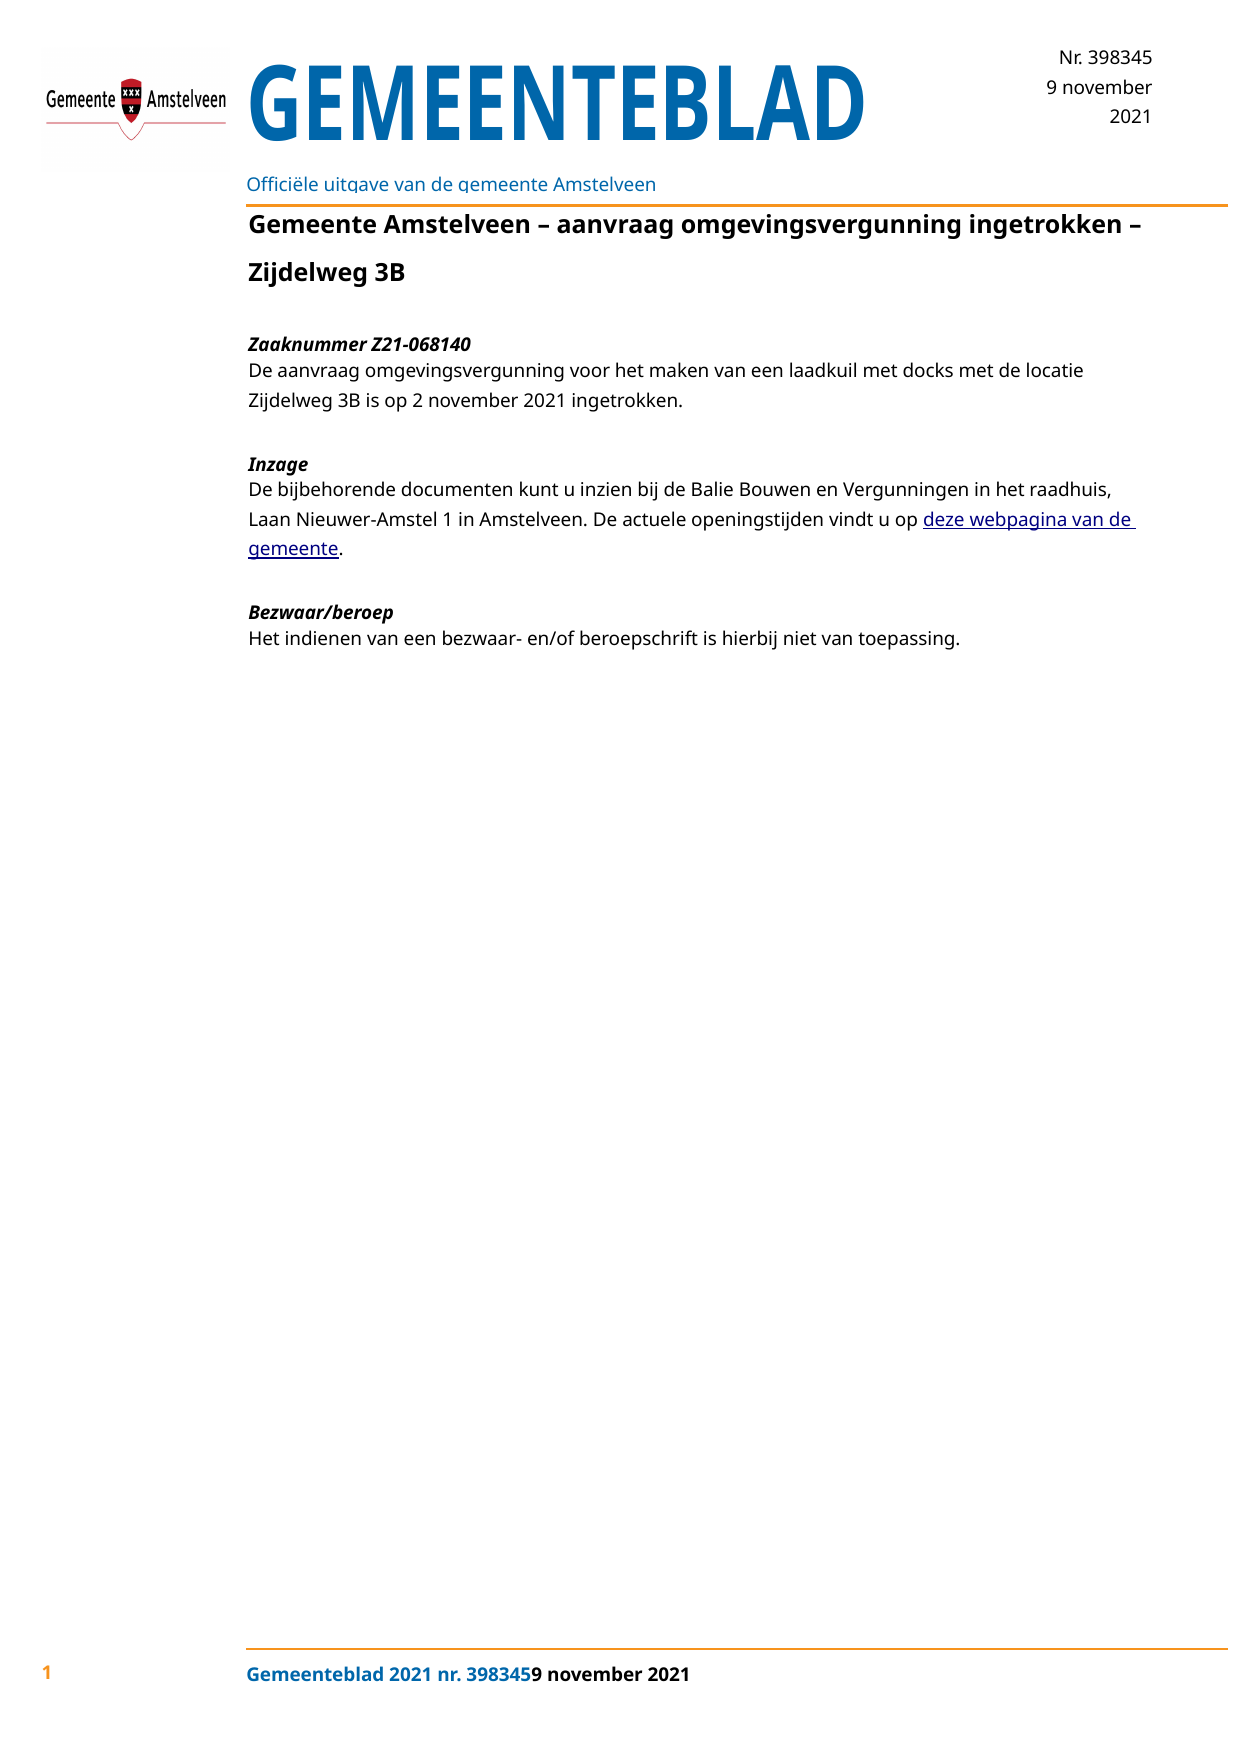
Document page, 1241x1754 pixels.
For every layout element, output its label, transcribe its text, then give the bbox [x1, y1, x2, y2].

text Zaaknummer Z21-068140 [248, 331, 1152, 357]
text Gemeente Amstelveen – aanvraag omgevingsvergunning ingetrokken – Zijdelweg 3B [248, 207, 1152, 288]
text De aanvraag omgevingsvergunning voor het maken van een laadkuil met docks met de locatie Zijdelweg 3B is op 2 november 2021 ingetrokken. [248, 357, 1152, 412]
text Bezwaar/beroep [248, 599, 1152, 625]
text De bijbehorende documenten kunt u inzien bij de Balie Bouwen en Vergunningen in het raadhuis, Laan Nieuwer-Amstel 1 in Amstelveen. De actuele openingstijden vindt u op deze webpagina van de gemeente. [248, 476, 1152, 561]
text Het indienen van een bezwaar- en/of beroepschrift is hierbij niet van toepassing. [248, 625, 1152, 651]
picture [41, 47, 231, 172]
text Inzage [248, 451, 1152, 476]
